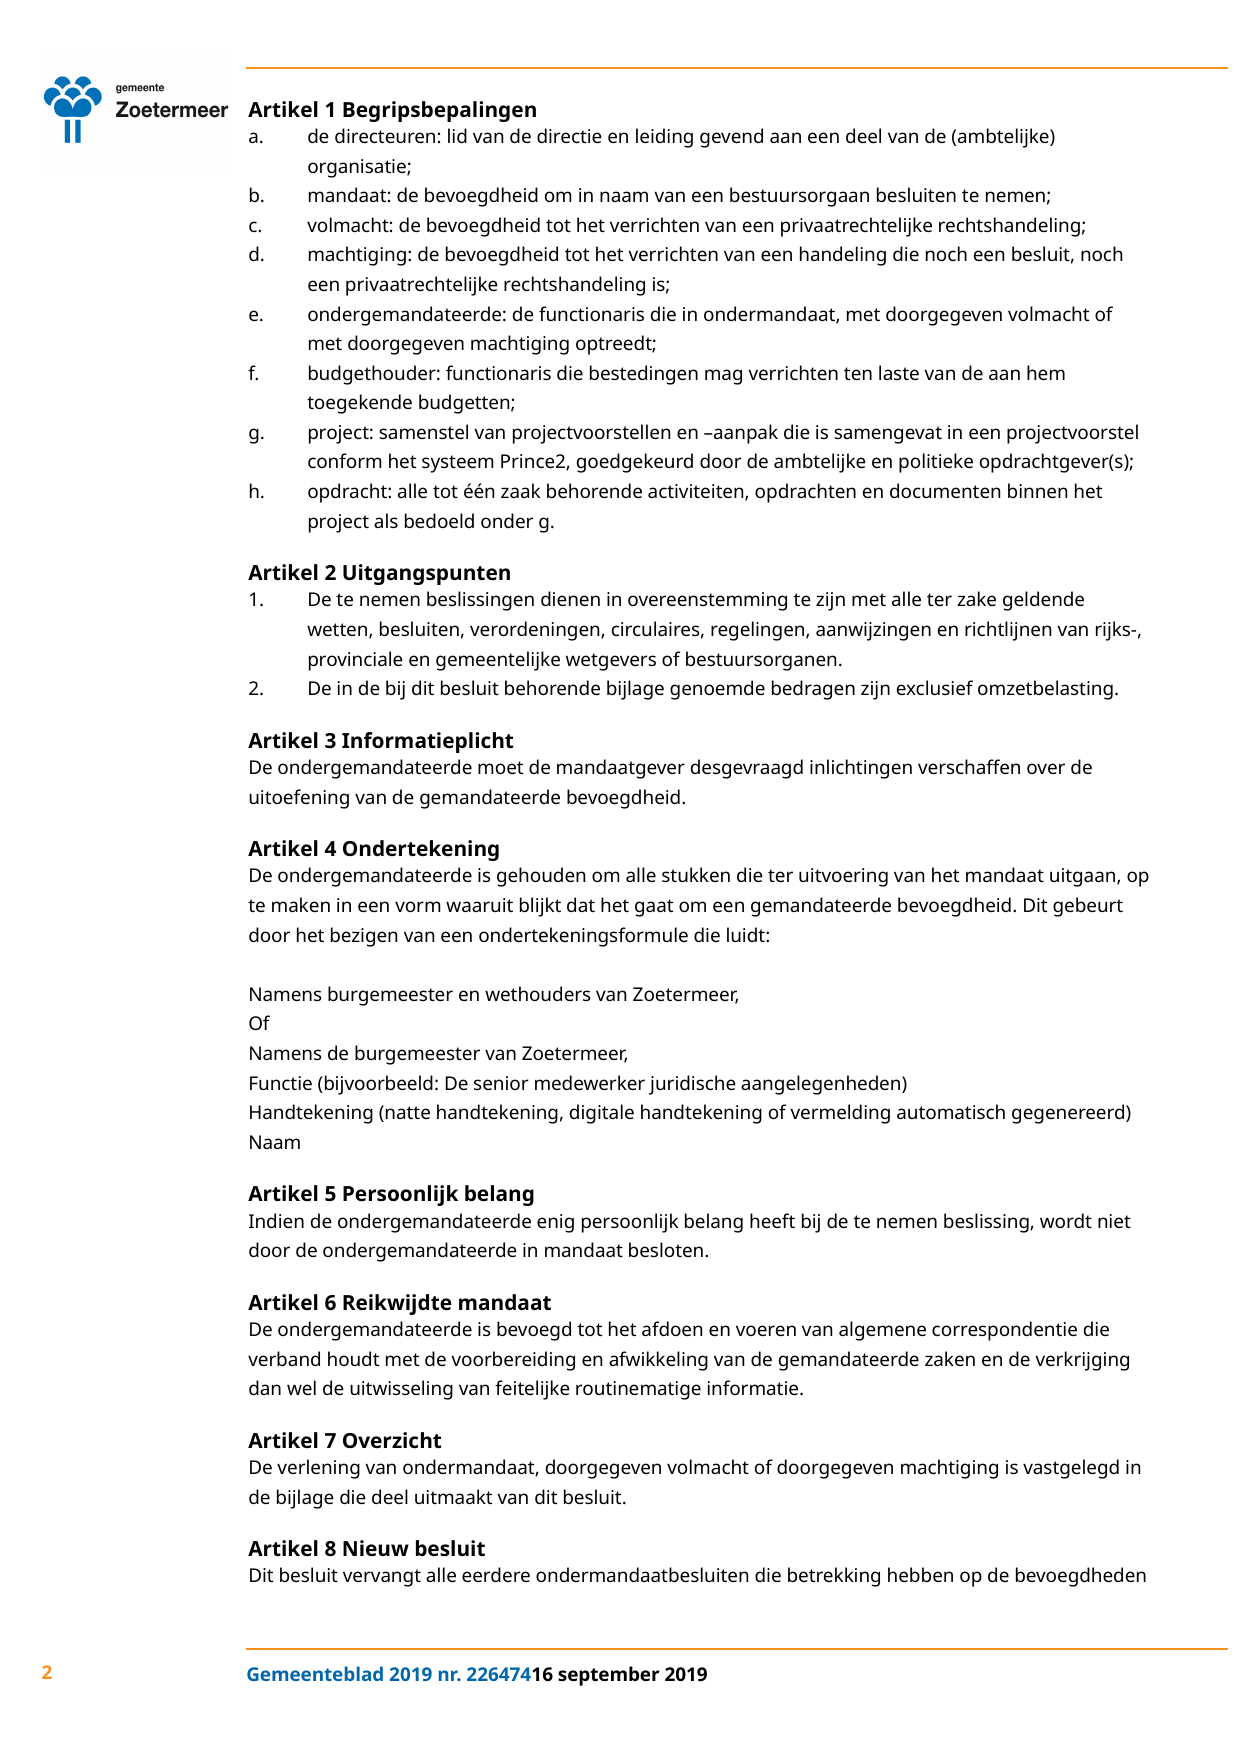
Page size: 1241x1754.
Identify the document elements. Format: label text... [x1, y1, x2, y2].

text Artikel 7 Overzicht [248, 1426, 1152, 1454]
list project: samenstel van projectvoorstellen en –aanpak die is samengevat in een projectvoorstel conform het systeem Prince2, goedgekeurd door de ambtelijke en politieke opdrachtgever(s); [248, 419, 1152, 474]
list De te nemen beslissingen dienen in overeenstemming te zijn met alle ter zake geldende wetten, besluiten, verordeningen, circulaires, regelingen, aanwijzingen en richtlijnen van rijks-, provinciale en gemeentelijke wetgevers of bestuursorganen. [248, 587, 1152, 672]
text Artikel 6 Reikwijdte mandaat [248, 1288, 1152, 1316]
list De in de bij dit besluit behorende bijlage genoemde bedragen zijn exclusief omzetbelasting. [248, 675, 1152, 701]
text De ondergemandateerde is gehouden om alle stukken die ter uitvoering van het mandaat uitgaan, op te maken in een vorm waaruit blijkt dat het gaat om een gemandateerde bevoegdheid. Dit gebeurt door het bezigen van een ondertekeningsformule die luidt: [248, 863, 1152, 948]
list volmacht: de bevoegdheid tot het verrichten van een privaatrechtelijke rechtshandeling; [248, 212, 1152, 238]
picture [41, 47, 231, 172]
text Artikel 1 Begripsbepalingen [248, 95, 1152, 123]
text Dit besluit vervangt alle eerdere ondermandaatbesluiten die betrekking hebben op de bevoegdheden [248, 1563, 1152, 1588]
text De verlening van ondermandaat, doorgegeven volmacht of doorgegeven machtiging is vastgelegd in de bijlage die deel uitmaakt van dit besluit. [248, 1454, 1152, 1509]
list de directeuren: lid van de directie en leiding gevend aan een deel van de (ambtelijke) organisatie; [248, 123, 1152, 178]
list ondergemandateerde: de functionaris die in ondermandaat, met doorgegeven volmacht of met doorgegeven machtiging optreedt; [248, 301, 1152, 356]
list mandaat: de bevoegdheid om in naam van een bestuursorgaan besluiten te nemen; [248, 182, 1152, 208]
text De ondergemandateerde is bevoegd tot het afdoen en voeren van algemene correspondentie die verband houdt met de voorbereiding en afwikkeling van de gemandateerde zaken en de verkrijging dan wel de uitwisseling van feitelijke routinematige informatie. [248, 1316, 1152, 1401]
list budgethouder: functionaris die bestedingen mag verrichten ten laste van de aan hem toegekende budgetten; [248, 360, 1152, 415]
list opdracht: alle tot één zaak behorende activiteiten, opdrachten en documenten binnen het project als bedoeld onder g. [248, 478, 1152, 533]
text Handtekening (natte handtekening, digitale handtekening of vermelding automatisch gegenereerd) [248, 1099, 1152, 1125]
text Functie (bijvoorbeeld: De senior medewerker juridische aangelegenheden) [248, 1070, 1152, 1096]
text Artikel 8 Nieuw besluit [248, 1534, 1152, 1563]
text Indien de ondergemandateerde enig persoonlijk belang heeft bij de te nemen beslissing, wordt niet door de ondergemandateerde in mandaat besloten. [248, 1208, 1152, 1263]
list machtiging: de bevoegdheid tot het verrichten van een handeling die noch een besluit, noch een privaatrechtelijke rechtshandeling is; [248, 242, 1152, 297]
text Artikel 3 Informatieplicht [248, 726, 1152, 754]
text Of [248, 1011, 1152, 1036]
text De ondergemandateerde moet de mandaatgever desgevraagd inlichtingen verschaffen over de uitoefening van de gemandateerde bevoegdheid. [248, 754, 1152, 809]
text Artikel 2 Uitgangspunten [248, 558, 1152, 587]
text Artikel 5 Persoonlijk belang [248, 1179, 1152, 1208]
text Namens burgemeester en wethouders van Zoetermeer, [248, 981, 1152, 1007]
text Namens de burgemeester van Zoetermeer, [248, 1040, 1152, 1066]
text Artikel 4 Ondertekening [248, 834, 1152, 863]
text Naam [248, 1129, 1152, 1155]
